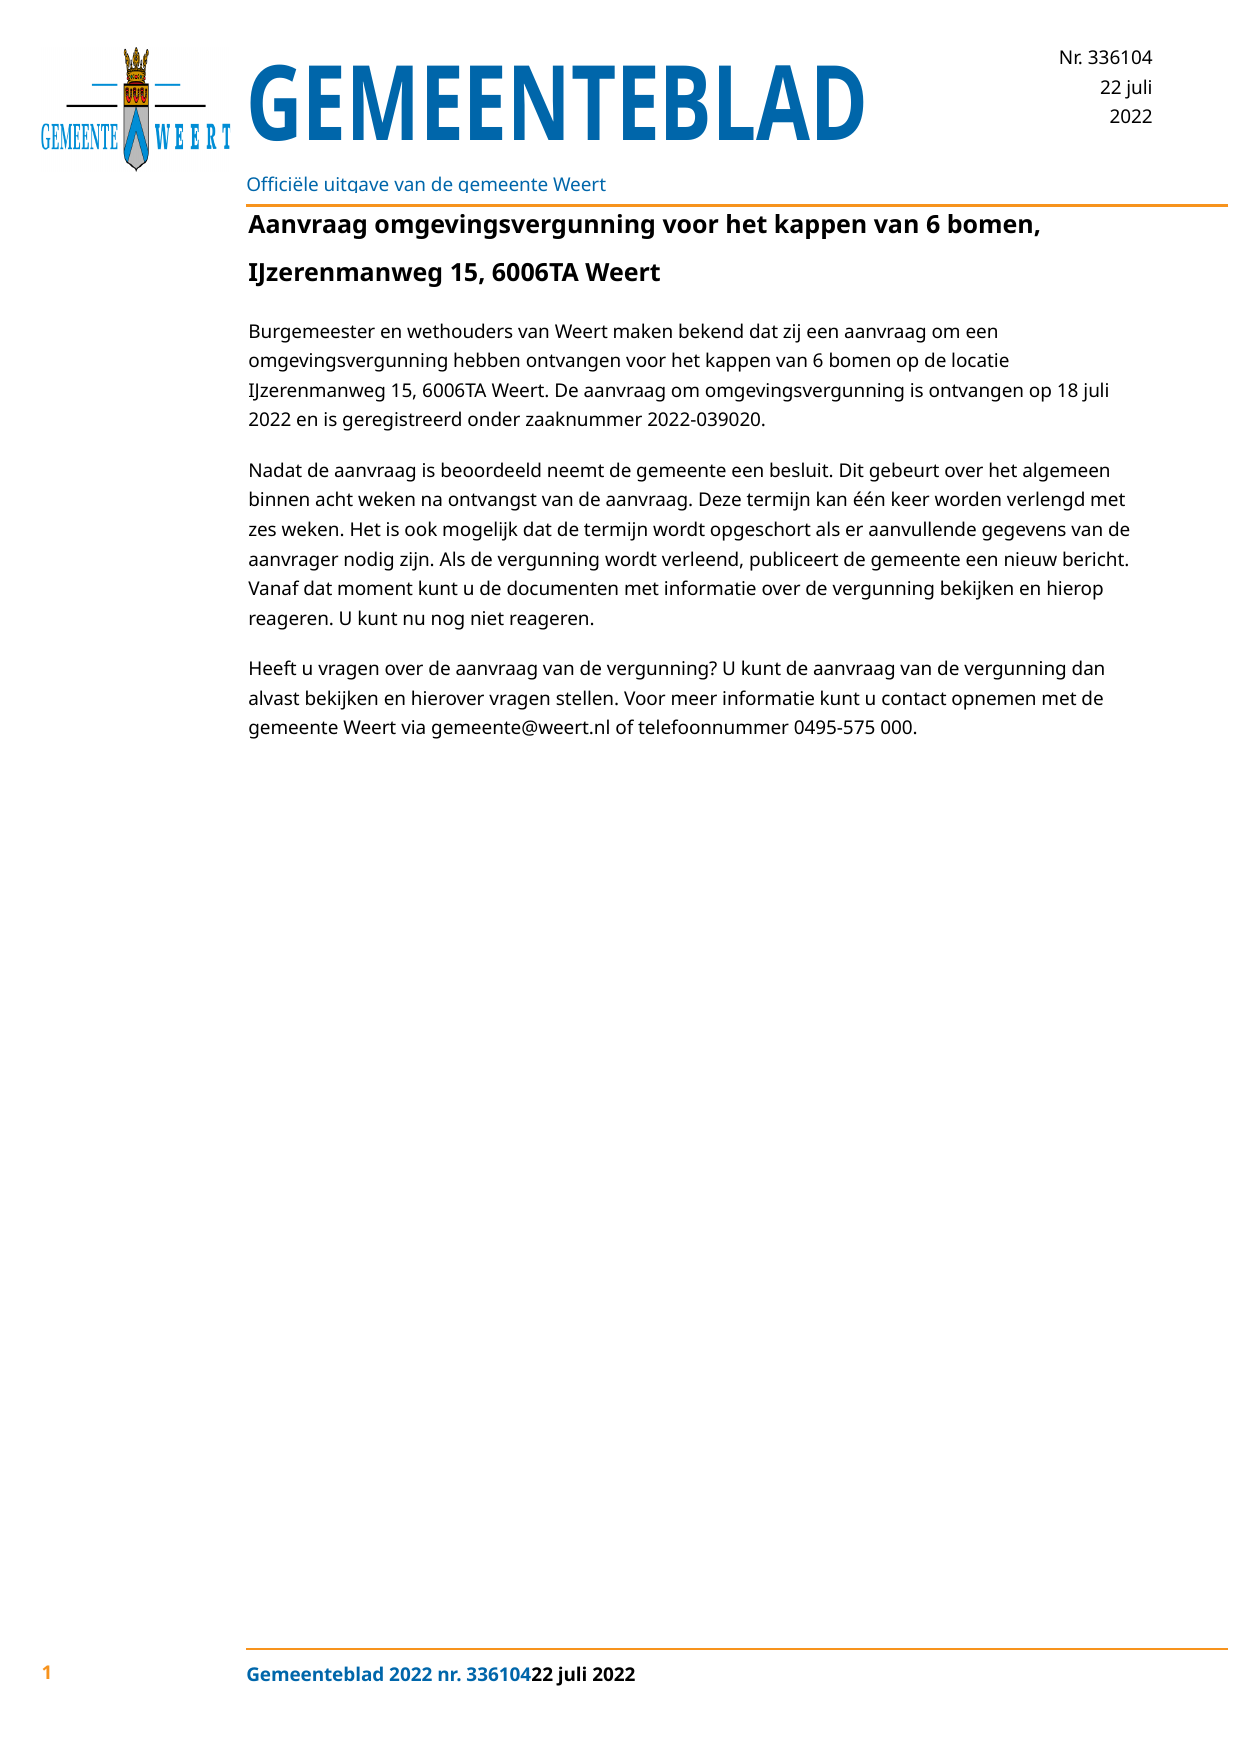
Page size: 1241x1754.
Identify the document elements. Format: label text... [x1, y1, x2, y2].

picture [41, 47, 231, 172]
text Heeft u vragen over de aanvraag van de vergunning? U kunt de aanvraag van de vergunning dan alvast bekijken en hierover vragen stellen. Voor meer informatie kunt u contact opnemen met de gemeente Weert via gemeente@weert.nl of telefoonnummer 0495-575 000. [248, 655, 1152, 740]
text Burgemeester en wethouders van Weert maken bekend dat zij een aanvraag om een omgevingsvergunning hebben ontvangen voor het kappen van 6 bomen op de locatie IJzerenmanweg 15, 6006TA Weert. De aanvraag om omgevingsvergunning is ontvangen op 18 juli 2022 en is geregistreerd onder zaaknummer 2022-039020. [248, 318, 1152, 432]
text Nadat de aanvraag is beoordeeld neemt de gemeente een besluit. Dit gebeurt over het algemeen binnen acht weken na ontvangst van de aanvraag. Deze termijn kan één keer worden verlengd met zes weken. Het is ook mogelijk dat de termijn wordt opgeschort als er aanvullende gegevens van de aanvrager nodig zijn. Als de vergunning wordt verleend, publiceert de gemeente een nieuw bericht. Vanaf dat moment kunt u de documenten met informatie over de vergunning bekijken en hierop reageren. U kunt nu nog niet reageren. [248, 457, 1152, 631]
text Aanvraag omgevingsvergunning voor het kappen van 6 bomen, IJzerenmanweg 15, 6006TA Weert [248, 207, 1152, 288]
